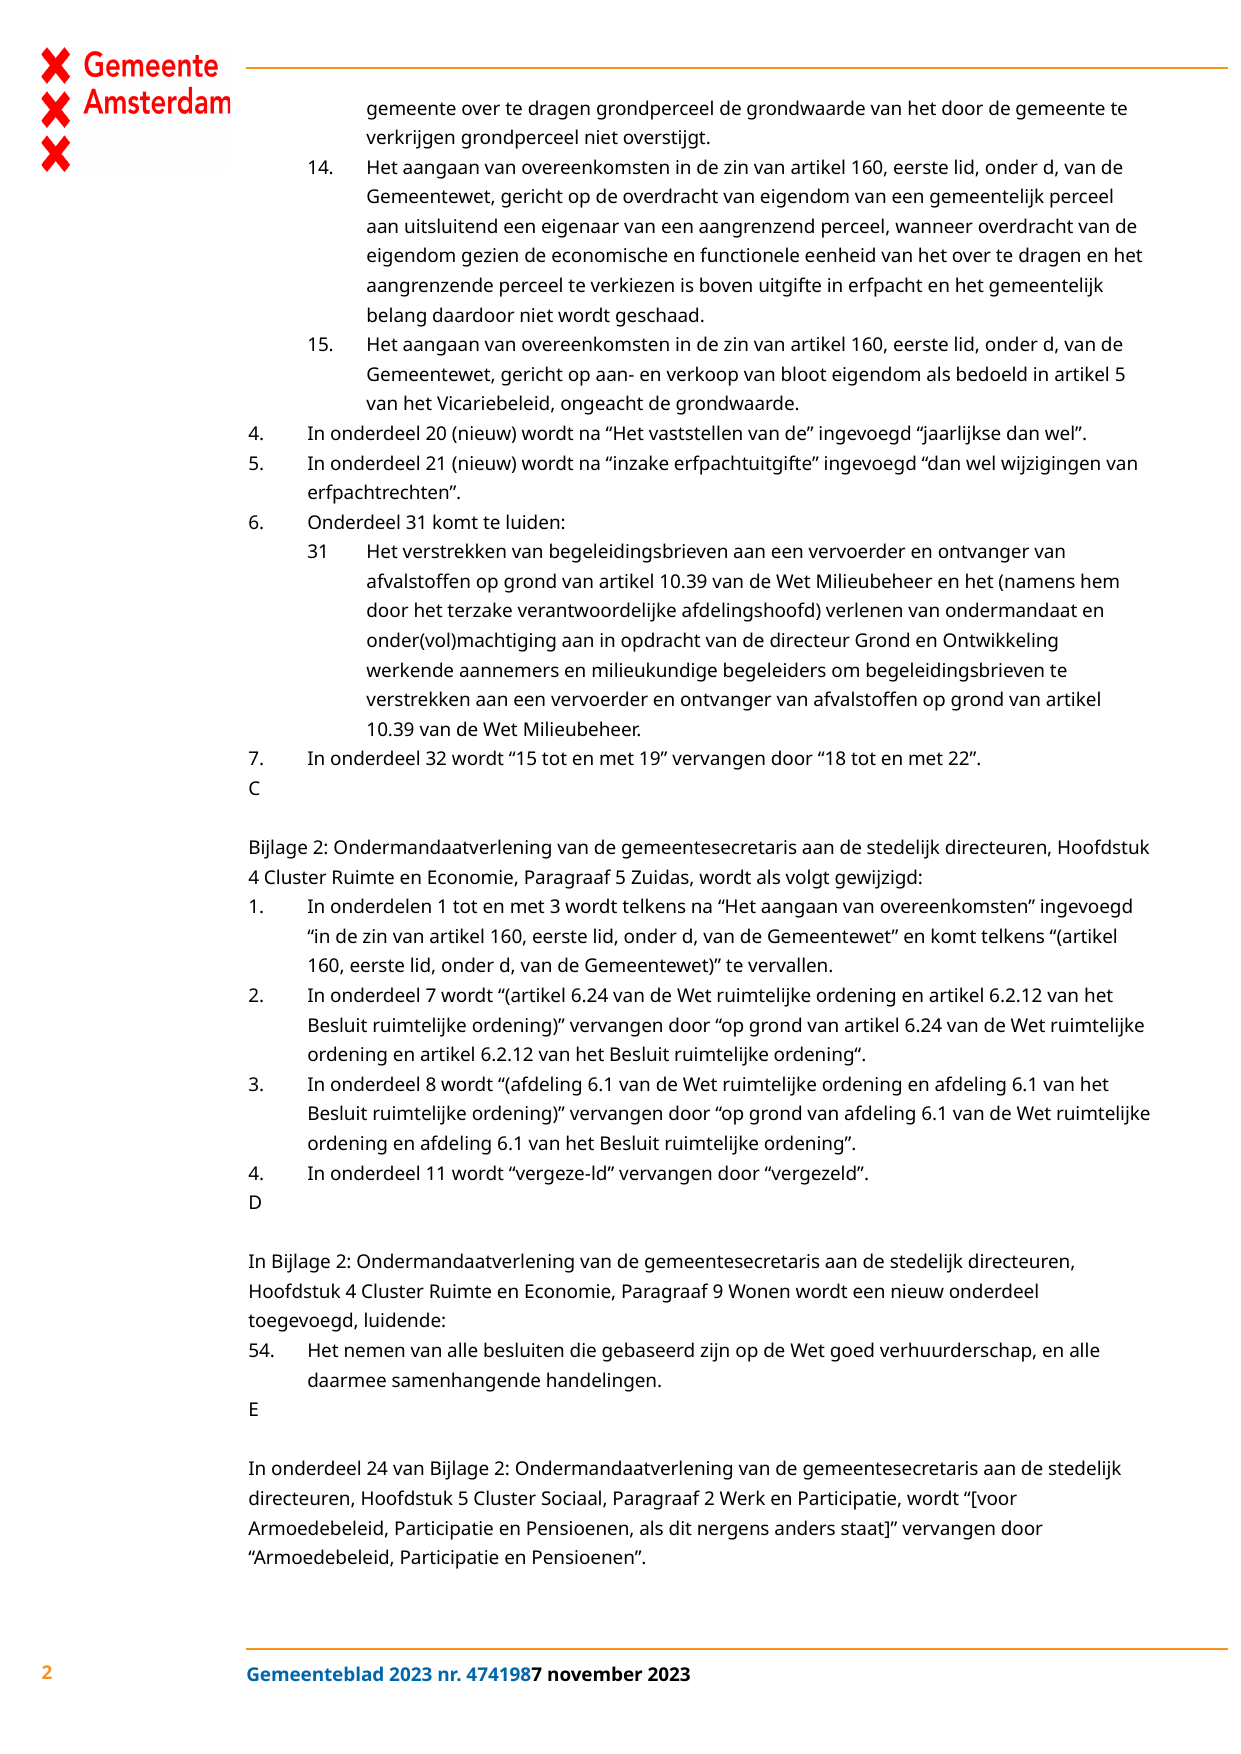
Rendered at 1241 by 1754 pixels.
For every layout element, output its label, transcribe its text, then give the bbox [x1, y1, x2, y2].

list In onderdeel 8 wordt “(afdeling 6.1 van de Wet ruimtelijke ordening en afdeling 6.1 van het Besluit ruimtelijke ordening)” vervangen door “op grond van afdeling 6.1 van de Wet ruimtelijke ordening en afdeling 6.1 van het Besluit ruimtelijke ordening”. [248, 1071, 1152, 1156]
text D [248, 1189, 1152, 1215]
list Het aangaan van overeenkomsten in de zin van artikel 160, eerste lid, onder d, van de Gemeentewet, gericht op de overdracht van eigendom van een gemeentelijk perceel aan uitsluitend een eigenaar van een aangrenzend perceel, wanneer overdracht van de eigendom gezien de economische en functionele eenheid van het over te dragen en het aangrenzende perceel te verkiezen is boven uitgifte in erfpacht en het gemeentelijk belang daardoor niet wordt geschaad. [307, 154, 1152, 328]
list Het aangaan van overeenkomsten in de zin van artikel 160, eerste lid, onder d, van de Gemeentewet, gericht op aan- en verkoop van bloot eigendom als bedoeld in artikel 5 van het Vicariebeleid, ongeacht de grondwaarde. [307, 331, 1152, 416]
list In onderdeel 20 (nieuw) wordt na “Het vaststellen van de” ingevoegd “jaarlijkse dan wel”. [248, 420, 1152, 446]
list In onderdeel 11 wordt “vergeze-ld” vervangen door “vergezeld”. [248, 1160, 1152, 1186]
text Bijlage 2: Ondermandaatverlening van de gemeentesecretaris aan de stedelijk directeuren, Hoofdstuk 4 Cluster Ruimte en Economie, Paragraaf 5 Zuidas, wordt als volgt gewijzigd: [248, 834, 1152, 890]
picture [41, 47, 231, 172]
text C [248, 775, 1152, 801]
text In Bijlage 2: Ondermandaatverlening van de gemeentesecretaris aan de stedelijk directeuren, Hoofdstuk 4 Cluster Ruimte en Economie, Paragraaf 9 Wonen wordt een nieuw onderdeel toegevoegd, luidende: [248, 1248, 1152, 1333]
list Het nemen van alle besluiten die gebaseerd zijn op de Wet goed verhuurderschap, en alle daarmee samenhangende handelingen. [248, 1337, 1152, 1393]
list Het verstrekken van begeleidingsbrieven aan een vervoerder en ontvanger van afvalstoffen op grond van artikel 10.39 van de Wet Milieubeheer en het (namens hem door het terzake verantwoordelijke afdelingshoofd) verlenen van ondermandaat en onder(vol)machtiging aan in opdracht van de directeur Grond en Ontwikkeling werkende aannemers en milieukundige begeleiders om begeleidingsbrieven te verstrekken aan een vervoerder en ontvanger van afvalstoffen op grond van artikel 10.39 van de Wet Milieubeheer. [307, 538, 1152, 742]
list In onderdelen 1 tot en met 3 wordt telkens na “Het aangaan van overeenkomsten” ingevoegd “in de zin van artikel 160, eerste lid, onder d, van de Gemeentewet” en komt telkens “(artikel 160, eerste lid, onder d, van de Gemeentewet)” te vervallen. [248, 893, 1152, 978]
list In onderdeel 21 (nieuw) wordt na “inzake erfpachtuitgifte” ingevoegd “dan wel wijzigingen van erfpachtrechten”. [248, 450, 1152, 505]
list Onderdeel 31 komt te luiden: [248, 509, 1152, 535]
list gemeente over te dragen grondperceel de grondwaarde van het door de gemeente te verkrijgen grondperceel niet overstijgt. [307, 95, 1152, 150]
list In onderdeel 32 wordt “15 tot en met 19” vervangen door “18 tot en met 22”. [248, 746, 1152, 771]
list In onderdeel 7 wordt “(artikel 6.24 van de Wet ruimtelijke ordening en artikel 6.2.12 van het Besluit ruimtelijke ordening)” vervangen door “op grond van artikel 6.24 van de Wet ruimtelijke ordening en artikel 6.2.12 van het Besluit ruimtelijke ordening“. [248, 982, 1152, 1067]
text E [248, 1396, 1152, 1422]
text In onderdeel 24 van Bijlage 2: Ondermandaatverlening van de gemeentesecretaris aan de stedelijk directeuren, Hoofdstuk 5 Cluster Sociaal, Paragraaf 2 Werk en Participatie, wordt “[voor Armoedebeleid, Participatie en Pensioenen, als dit nergens anders staat]” vervangen door “Armoedebeleid, Participatie en Pensioenen”. [248, 1456, 1152, 1570]
